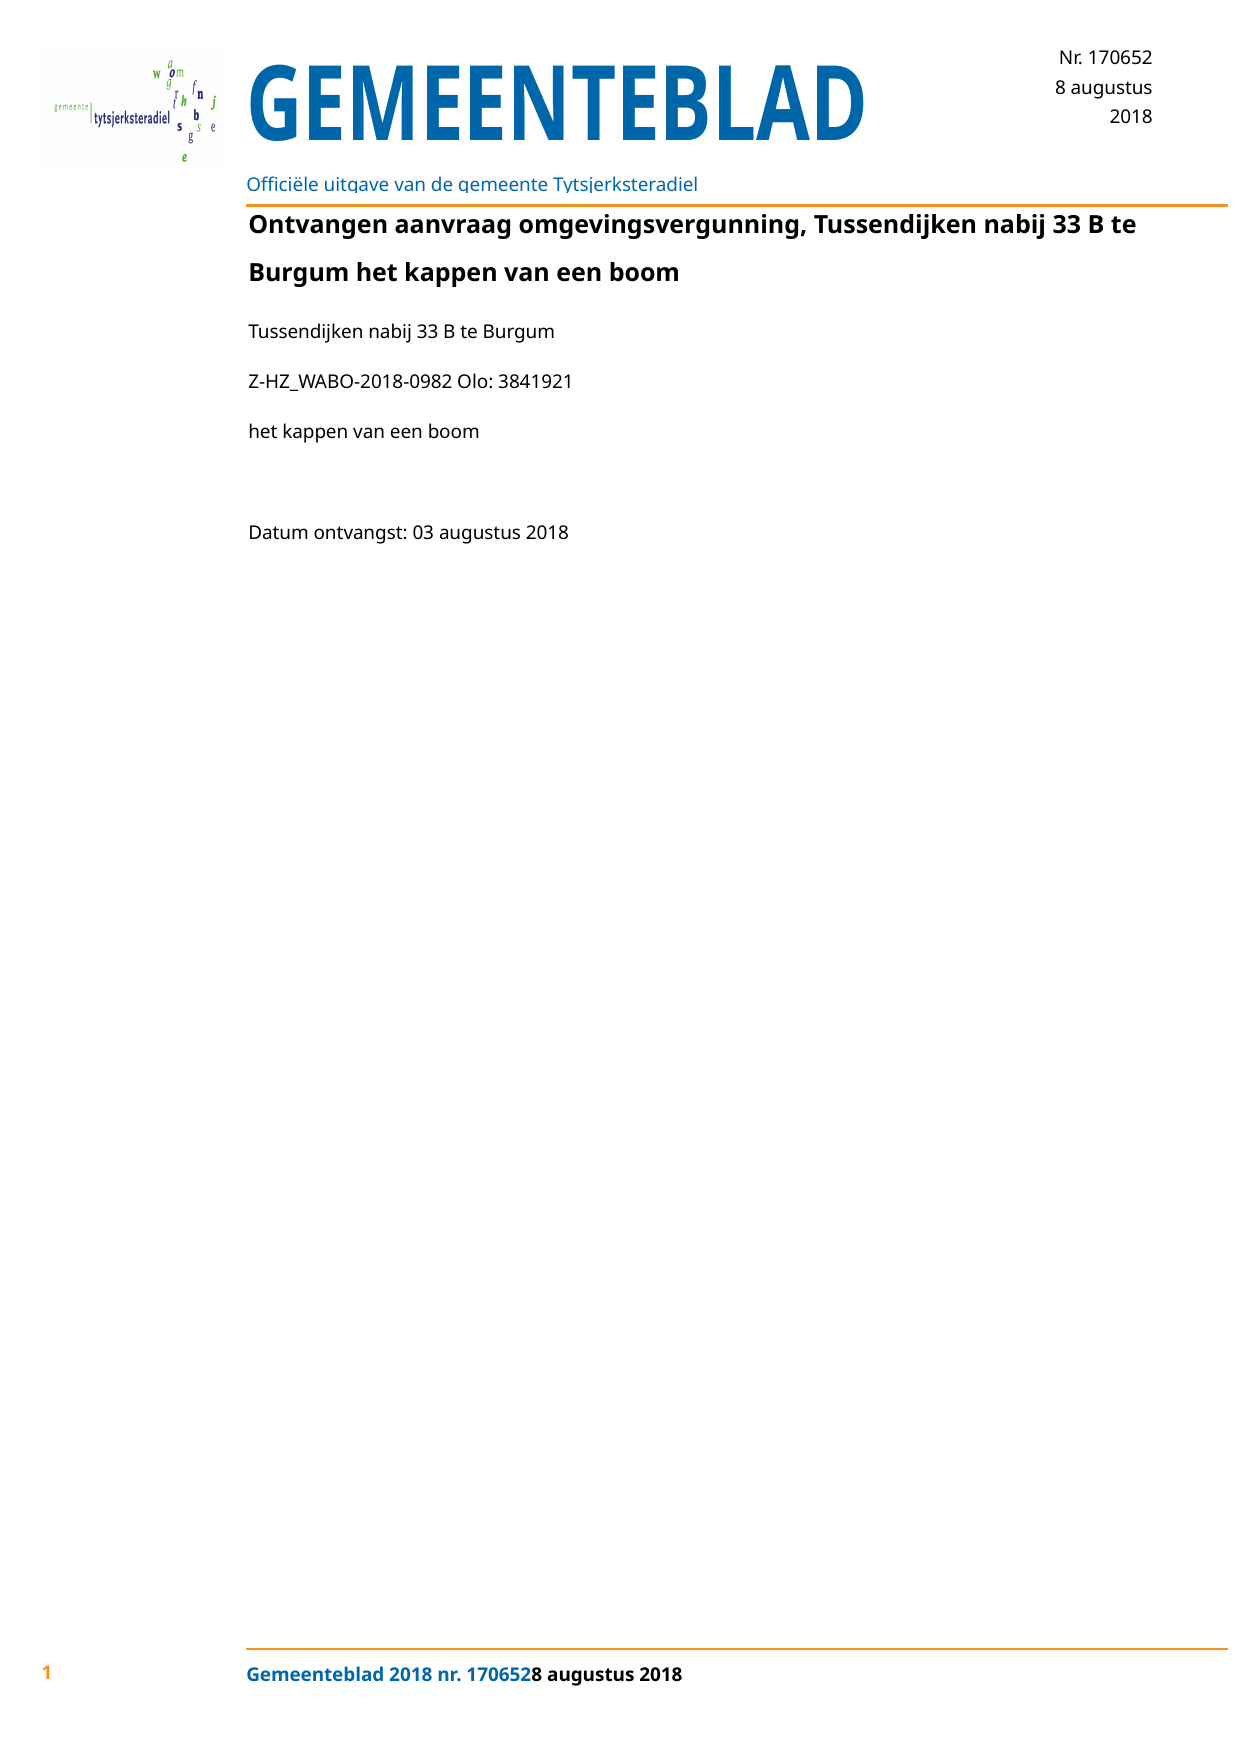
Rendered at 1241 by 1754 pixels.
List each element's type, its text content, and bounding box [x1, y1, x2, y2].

picture [41, 47, 231, 172]
text Z-HZ_WABO-2018-0982 Olo: 3841921 [248, 368, 1152, 394]
text Datum ontvangst: 03 augustus 2018 [248, 519, 1152, 545]
text het kappen van een boom [248, 419, 1152, 444]
text Tussendijken nabij 33 B te Burgum [248, 318, 1152, 344]
text Ontvangen aanvraag omgevingsvergunning, Tussendijken nabij 33 B te Burgum het kappen van een boom [248, 207, 1152, 288]
